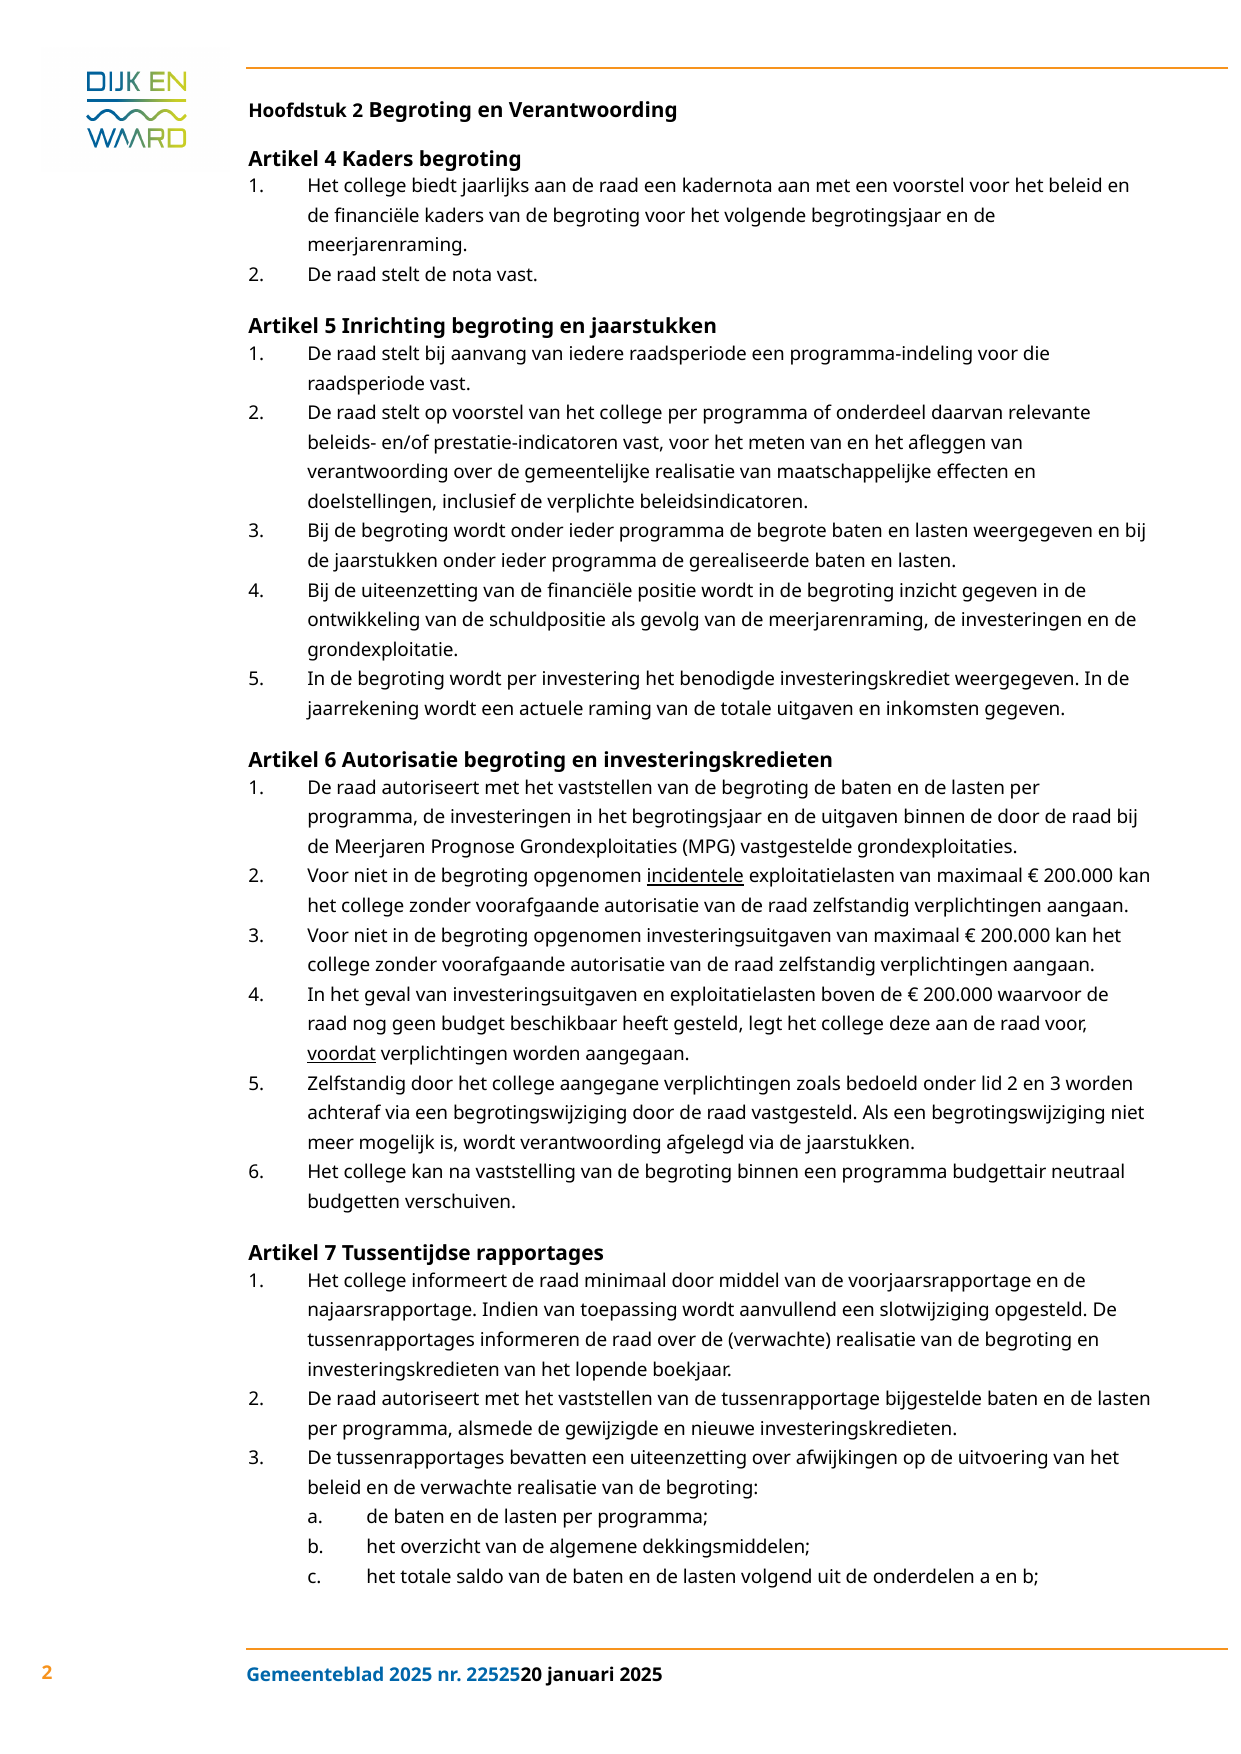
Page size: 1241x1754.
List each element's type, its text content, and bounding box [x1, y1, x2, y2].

list De raad stelt bij aanvang van iedere raadsperiode een programma-indeling voor die raadsperiode vast. [248, 340, 1152, 395]
list De raad stelt de nota vast. [248, 261, 1152, 287]
list Het college biedt jaarlijks aan de raad een kadernota aan met een voorstel voor het beleid en de financiële kaders van de begroting voor het volgende begrotingsjaar en de meerjarenraming. [248, 172, 1152, 257]
list Het college informeert de raad minimaal door middel van de voorjaarsrapportage en de najaarsrapportage. Indien van toepassing wordt aanvullend een slotwijziging opgesteld. De tussenrapportages informeren de raad over de (verwachte) realisatie van de begroting en investeringskredieten van het lopende boekjaar. [248, 1267, 1152, 1381]
list Bij de begroting wordt onder ieder programma de begrote baten en lasten weergegeven en bij de jaarstukken onder ieder programma de gerealiseerde baten en lasten. [248, 518, 1152, 573]
list De raad autoriseert met het vaststellen van de tussenrapportage bijgestelde baten en de lasten per programma, alsmede de gewijzigde en nieuwe investeringskredieten. [248, 1385, 1152, 1441]
text Hoofdstuk 2 Begroting en Verantwoording [248, 95, 1152, 123]
text Artikel 5 Inrichting begroting en jaarstukken [248, 312, 1152, 340]
list In de begroting wordt per investering het benodigde investeringskrediet weergegeven. In de jaarrekening wordt een actuele raming van de totale uitgaven en inkomsten gegeven. [248, 666, 1152, 721]
list het overzicht van de algemene dekkingsmiddelen; [307, 1533, 1152, 1559]
list In het geval van investeringsuitgaven en exploitatielasten boven de € 200.000 waarvoor de raad nog geen budget beschikbaar heeft gesteld, legt het college deze aan de raad voor, voordat verplichtingen worden aangegaan. [248, 981, 1152, 1066]
list de baten en de lasten per programma; [307, 1504, 1152, 1529]
list De tussenrapportages bevatten een uiteenzetting over afwijkingen op de uitvoering van het beleid en de verwachte realisatie van de begroting: [248, 1444, 1152, 1500]
list Bij de uiteenzetting van de financiële positie wordt in de begroting inzicht gegeven in de ontwikkeling van de schuldpositie als gevolg van de meerjarenraming, de investeringen en de grondexploitatie. [248, 577, 1152, 662]
list Voor niet in de begroting opgenomen investeringsuitgaven van maximaal € 200.000 kan het college zonder voorafgaande autorisatie van de raad zelfstandig verplichtingen aangaan. [248, 922, 1152, 977]
picture [41, 47, 231, 172]
list De raad stelt op voorstel van het college per programma of onderdeel daarvan relevante beleids- en/of prestatie-indicatoren vast, voor het meten van en het afleggen van verantwoording over de gemeentelijke realisatie van maatschappelijke effecten en doelstellingen, inclusief de verplichte beleidsindicatoren. [248, 399, 1152, 514]
text Artikel 4 Kaders begroting [248, 144, 1152, 172]
text Artikel 6 Autorisatie begroting en investeringskredieten [248, 746, 1152, 774]
text Artikel 7 Tussentijdse rapportages [248, 1238, 1152, 1267]
list Voor niet in de begroting opgenomen incidentele exploitatielasten van maximaal € 200.000 kan het college zonder voorafgaande autorisatie van de raad zelfstandig verplichtingen aangaan. [248, 863, 1152, 918]
list het totale saldo van de baten en de lasten volgend uit de onderdelen a en b; [307, 1563, 1152, 1588]
list Het college kan na vaststelling van de begroting binnen een programma budgettair neutraal budgetten verschuiven. [248, 1158, 1152, 1214]
list Zelfstandig door het college aangegane verplichtingen zoals bedoeld onder lid 2 en 3 worden achteraf via een begrotingswijziging door de raad vastgesteld. Als een begrotingswijziging niet meer mogelijk is, wordt verantwoording afgelegd via de jaarstukken. [248, 1070, 1152, 1155]
list De raad autoriseert met het vaststellen van de begroting de baten en de lasten per programma, de investeringen in het begrotingsjaar en de uitgaven binnen de door de raad bij de Meerjaren Prognose Grondexploitaties (MPG) vastgestelde grondexploitaties. [248, 774, 1152, 859]
